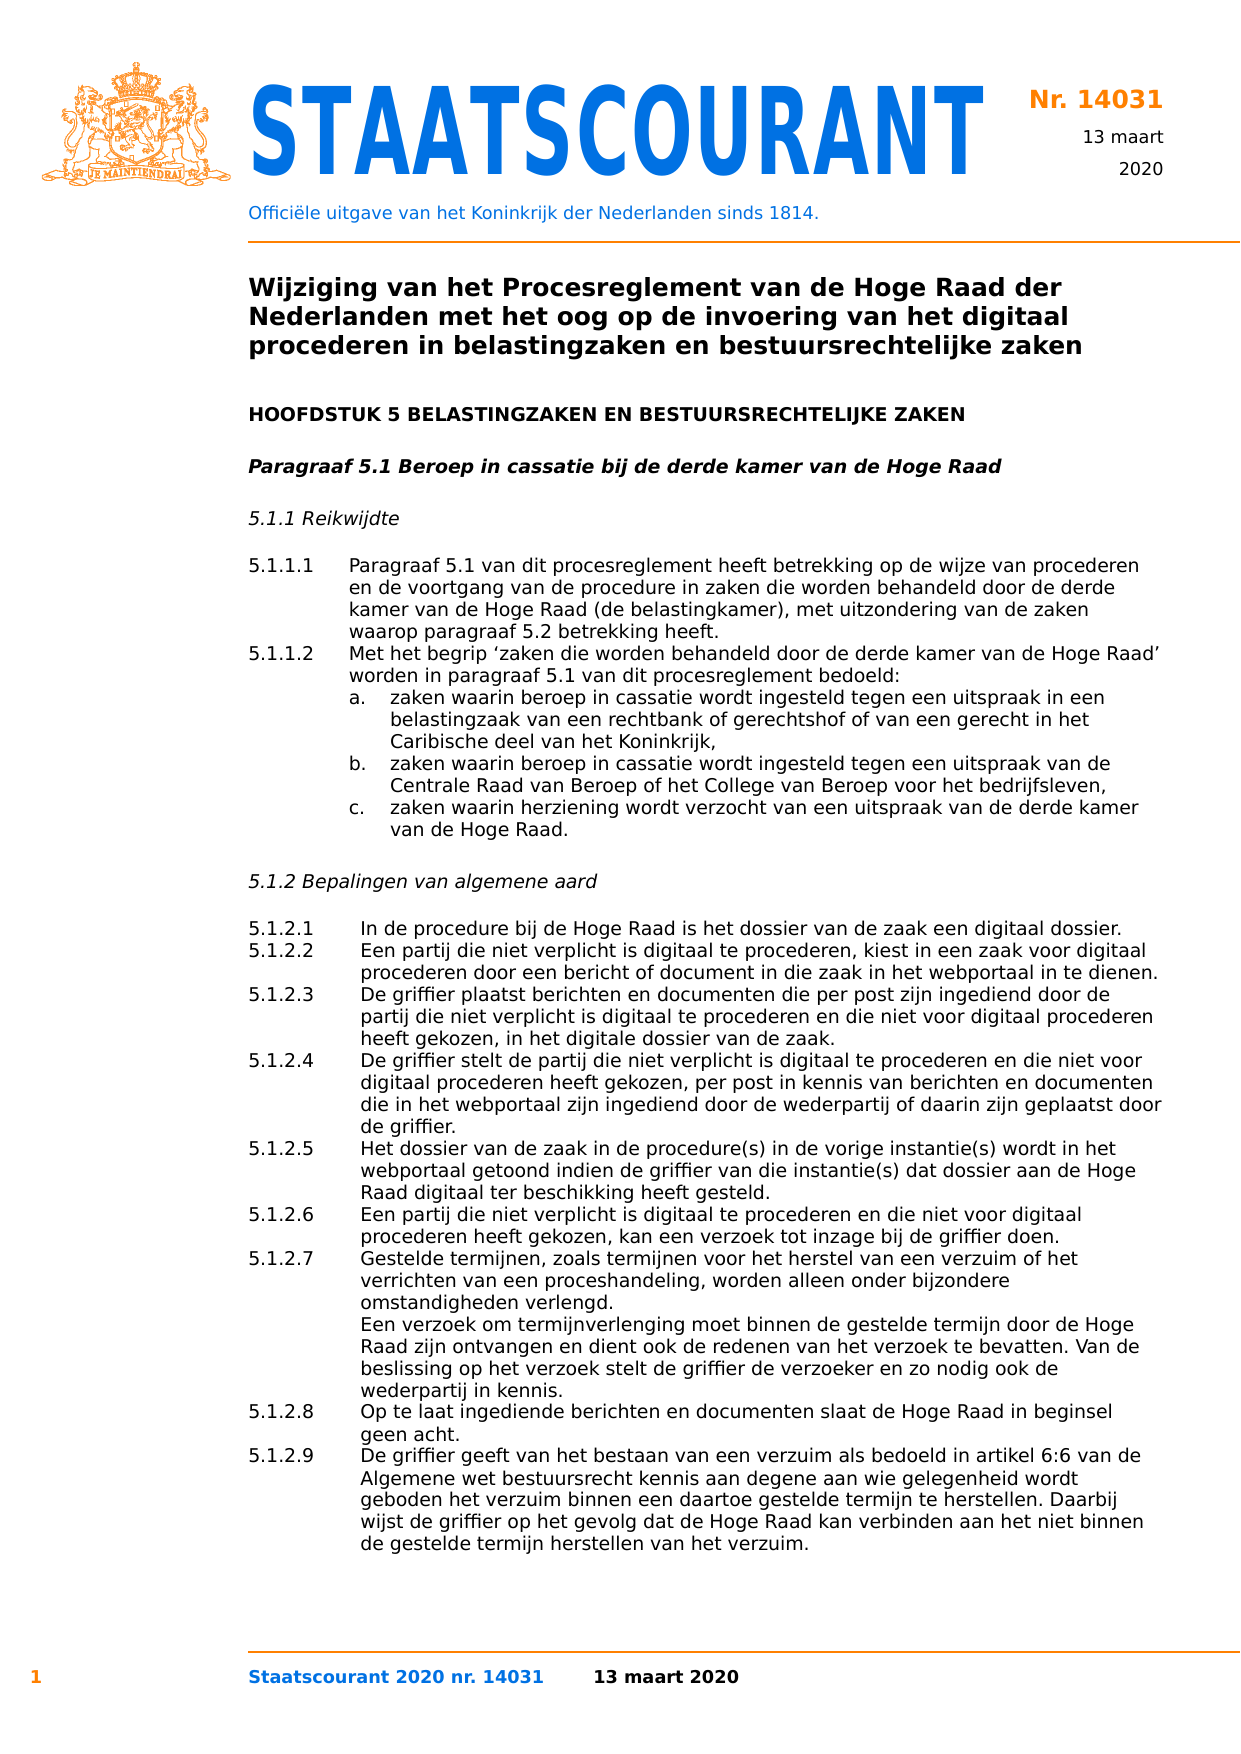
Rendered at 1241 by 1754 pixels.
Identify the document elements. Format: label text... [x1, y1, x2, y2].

subtitle Wijziging van het Procesreglement van de Hoge Raad der Nederlanden met het oog op de invoering van het digitaal procederen in belastingzaken en bestuursrechtelijke zaken [248, 273, 1163, 361]
text b. zaken waarin beroep in cassatie wordt ingesteld tegen een uitspraak van de Centrale Raad van Beroep of het College van Beroep voor het bedrijfsleven, [348, 753, 1163, 797]
text 5.1.2.9 De griffier geeft van het bestaan van een verzuim als bedoeld in artikel 6:6 van de Algemene wet bestuursrecht kennis aan degene aan wie gelegenheid wordt geboden het verzuim binnen een daartoe gestelde termijn te herstellen. Daarbij wijst de griffier op het gevolg dat de Hoge Raad kan verbinden aan het niet binnen de gestelde termijn herstellen van het verzuim. [248, 1445, 1163, 1555]
text 5.1.2.7 Gestelde termijnen, zoals termijnen voor het herstel van een verzuim of het verrichten van een proceshandeling, worden alleen onder bijzondere omstandigheden verlengd. [248, 1248, 1163, 1313]
table_header STAATSCOURANT [248, 62, 998, 203]
text 5.1.2.2 Een partij die niet verplicht is digitaal te procederen, kiest in een zaak voor digitaal procederen door een bericht of document in die zaak in het webportaal in te dienen. [248, 940, 1163, 984]
picture [41, 62, 231, 186]
table_header [25, 62, 248, 241]
text 5.1.2.6 Een partij die niet verplicht is digitaal te procederen en die niet voor digitaal procederen heeft gekozen, kan een verzoek tot inzage bij de griffier doen. [248, 1204, 1163, 1248]
subtitle 5.1.2 Bepalingen van algemene aard [248, 871, 1163, 893]
text a. zaken waarin beroep in cassatie wordt ingesteld tegen een uitspraak in een belastingzaak van een rechtbank of gerechtshof of van een gerecht in het Caribische deel van het Koninkrijk, [348, 687, 1163, 753]
text c. zaken waarin herziening wordt verzocht van een uitspraak van de derde kamer van de Hoge Raad. [348, 797, 1163, 841]
text Een verzoek om termijnverlenging moet binnen de gestelde termijn door de Hoge Raad zijn ontvangen en dient ook de redenen van het verzoek te bevatten. Van de beslissing op het verzoek stelt de griffier de verzoeker en zo nodig ook de wederpartij in kennis. [360, 1313, 1163, 1401]
text 5.1.1.2 Met het begrip ‘zaken die worden behandeld door de derde kamer van de Hoge Raad’ worden in paragraaf 5.1 van dit procesreglement bedoeld: [248, 643, 1163, 687]
subtitle Paragraaf 5.1 Beroep in cassatie bij de derde kamer van de Hoge Raad [248, 456, 1163, 478]
subtitle HOOFDSTUK 5 BELASTINGZAKEN EN BESTUURSRECHTELIJKE ZAKEN [248, 404, 1163, 426]
text 5.1.2.5 Het dossier van de zaak in de procedure(s) in de vorige instantie(s) wordt in het webportaal getoond indien de griffier van die instantie(s) dat dossier aan de Hoge Raad digitaal ter beschikking heeft gesteld. [248, 1138, 1163, 1204]
table_cell Officiële uitgave van het Koninkrijk der Nederlanden sinds 1814. [248, 203, 1240, 241]
text 5.1.2.8 Op te laat ingediende berichten en documenten slaat de Hoge Raad in beginsel geen acht. [248, 1401, 1163, 1445]
text 5.1.1.1 Paragraaf 5.1 van dit procesreglement heeft betrekking op de wijze van procederen en de voortgang van de procedure in zaken die worden behandeld door de derde kamer van de Hoge Raad (de belastingkamer), met uitzondering van de zaken waarop paragraaf 5.2 betrekking heeft. [248, 555, 1163, 643]
text 5.1.2.1 In de procedure bij de Hoge Raad is het dossier van de zaak een digitaal dossier. [248, 918, 1163, 940]
table_header Nr. 14031 [998, 62, 1240, 121]
table_cell 13 maart [998, 121, 1240, 153]
text 5.1.2.4 De griffier stelt de partij die niet verplicht is digitaal te procederen en die niet voor digitaal procederen heeft gekozen, per post in kennis van berichten en documenten die in het webportaal zijn ingediend door de wederpartij of daarin zijn geplaatst door de griffier. [248, 1050, 1163, 1138]
subtitle 5.1.1 Reikwijdte [248, 508, 1163, 530]
table_cell 2020 [998, 153, 1240, 203]
text 5.1.2.3 De griffier plaatst berichten en documenten die per post zijn ingediend door de partij die niet verplicht is digitaal te procederen en die niet voor digitaal procederen heeft gekozen, in het digitale dossier van de zaak. [248, 984, 1163, 1050]
